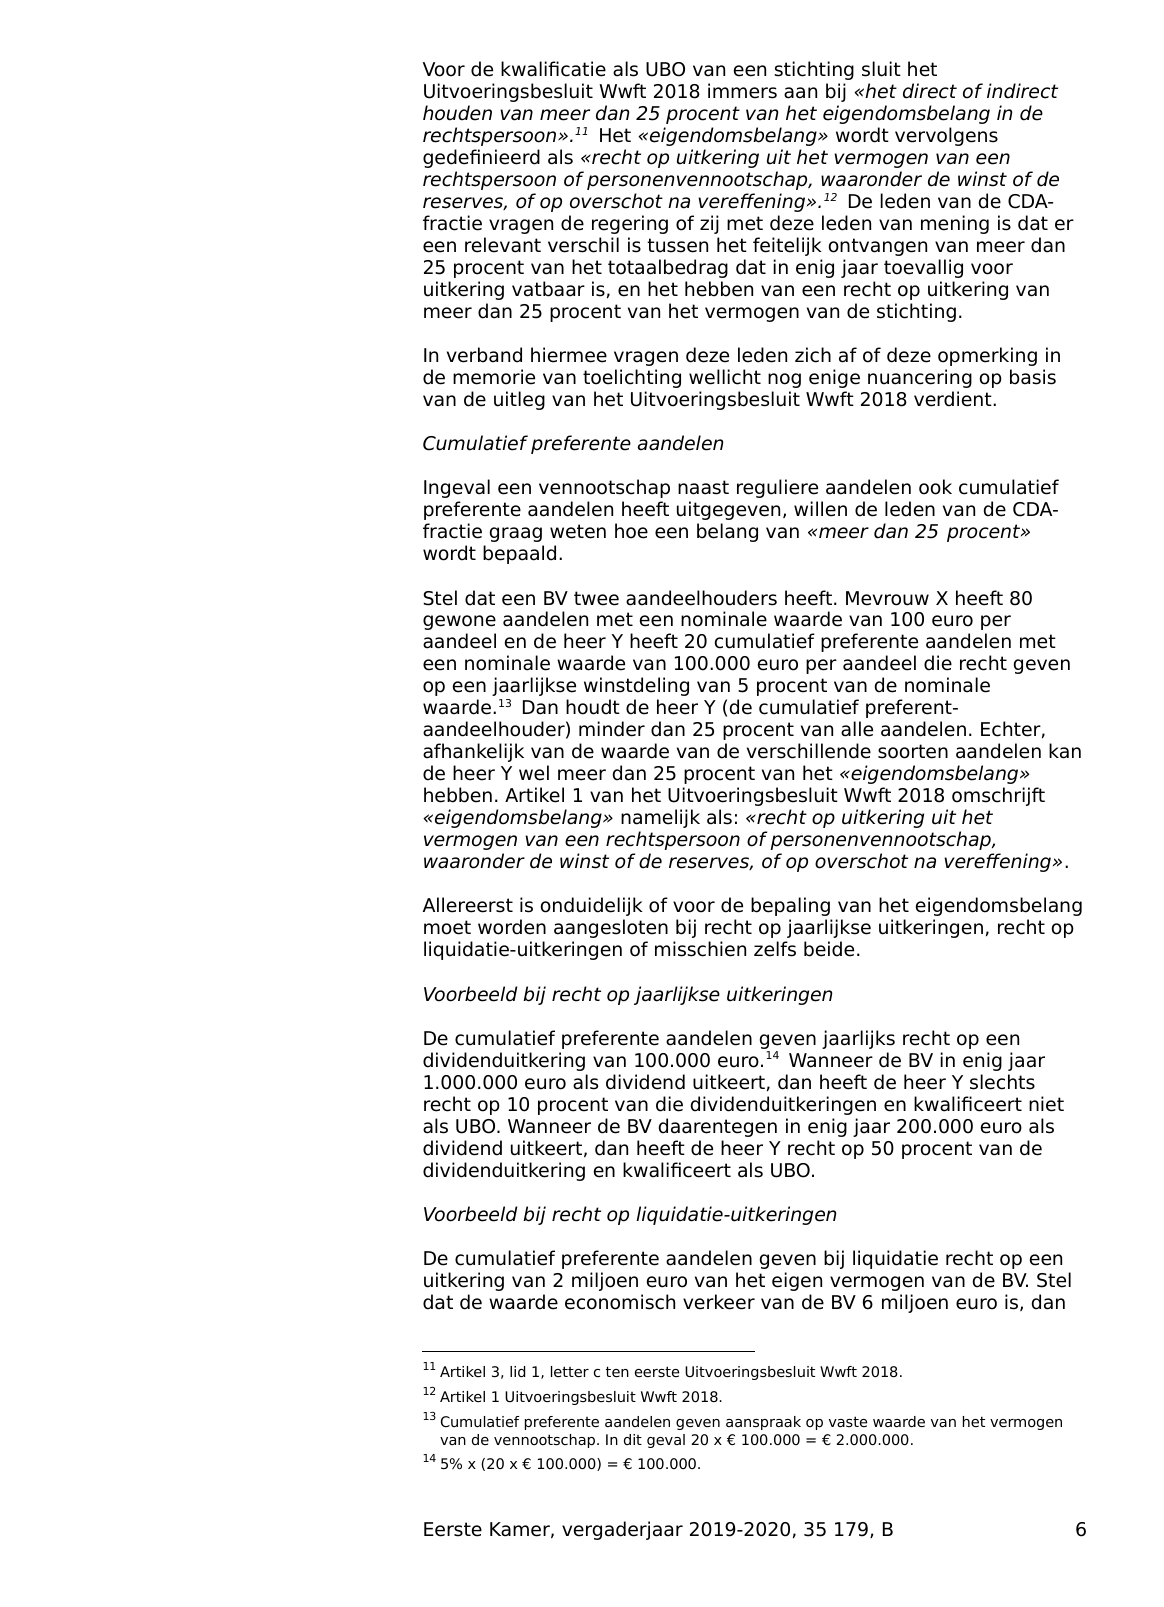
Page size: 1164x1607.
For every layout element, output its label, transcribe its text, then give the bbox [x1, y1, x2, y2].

text Artikel 1 Uitvoeringsbesluit Wwft 2018. [422, 1385, 1087, 1407]
text Voor de kwalificatie als UBO van een stichting sluit het Uitvoeringsbesluit Wwft 2018 immers aan bij «het direct of indirect houden van meer dan 25 procent van het eigendomsbelang in de rechtspersoon». Het «eigendomsbelang» wordt vervolgens gedefinieerd als «recht op uitkering uit het vermogen van een rechtspersoon of personenvennootschap, waaronder de winst of de reserves, of op overschot na vereffening». De leden van de CDA-fractie vragen de regering of zij met deze leden van mening is dat er een relevant verschil is tussen het feitelijk ontvangen van meer dan 25 procent van het totaalbedrag dat in enig jaar toevallig voor uitkering vatbaar is, en het hebben van een recht op uitkering van meer dan 25 procent van het vermogen van de stichting. [422, 59, 1087, 323]
text De cumulatief preferente aandelen geven bij liquidatie recht op een uitkering van 2 miljoen euro van het eigen vermogen van de BV. Stel dat de waarde economisch verkeer van de BV 6 miljoen euro is, dan [422, 1248, 1087, 1314]
subtitle Voorbeeld bij recht op liquidatie-uitkeringen [422, 1204, 1087, 1226]
text Cumulatief preferente aandelen geven aanspraak op vaste waarde van het vermogen van de vennootschap. In dit geval 20 x € 100.000 = € 2.000.000. [422, 1410, 1087, 1449]
text Allereerst is onduidelijk of voor de bepaling van het eigendomsbelang moet worden aangesloten bij recht op jaarlijkse uitkeringen, recht op liquidatie-uitkeringen of misschien zelfs beide. [422, 895, 1087, 961]
subtitle Voorbeeld bij recht op jaarlijkse uitkeringen [422, 983, 1087, 1005]
subtitle Cumulatief preferente aandelen [422, 433, 1087, 455]
text Artikel 3, lid 1, letter c ten eerste Uitvoeringsbesluit Wwft 2018. [422, 1360, 1087, 1382]
text De cumulatief preferente aandelen geven jaarlijks recht op een dividenduitkering van 100.000 euro. Wanneer de BV in enig jaar 1.000.000 euro als dividend uitkeert, dan heeft de heer Y slechts recht op 10 procent van die dividenduitkeringen en kwalificeert niet als UBO. Wanneer de BV daarentegen in enig jaar 200.000 euro als dividend uitkeert, dan heeft de heer Y recht op 50 procent van de dividenduitkering en kwalificeert als UBO. [422, 1028, 1087, 1181]
text Ingeval een vennootschap naast reguliere aandelen ook cumulatief preferente aandelen heeft uitgegeven, willen de leden van de CDA-fractie graag weten hoe een belang van «meer dan 25 procent» wordt bepaald. [422, 477, 1087, 565]
text In verband hiermee vragen deze leden zich af of deze opmerking in de memorie van toelichting wellicht nog enige nuancering op basis van de uitleg van het Uitvoeringsbesluit Wwft 2018 verdient. [422, 345, 1087, 411]
text 5% x (20 x € 100.000) = € 100.000. [422, 1452, 1087, 1474]
text Stel dat een BV twee aandeelhouders heeft. Mevrouw X heeft 80 gewone aandelen met een nominale waarde van 100 euro per aandeel en de heer Y heeft 20 cumulatief preferente aandelen met een nominale waarde van 100.000 euro per aandeel die recht geven op een jaarlijkse winstdeling van 5 procent van de nominale waarde. Dan houdt de heer Y (de cumulatief preferent-aandeelhouder) minder dan 25 procent van alle aandelen. Echter, afhankelijk van de waarde van de verschillende soorten aandelen kan de heer Y wel meer dan 25 procent van het «eigendomsbelang» hebben. Artikel 1 van het Uitvoeringsbesluit Wwft 2018 omschrijft «eigendomsbelang» namelijk als: «recht op uitkering uit het vermogen van een rechtspersoon of personenvennootschap, waaronder de winst of de reserves, of op overschot na vereffening». [422, 587, 1087, 873]
